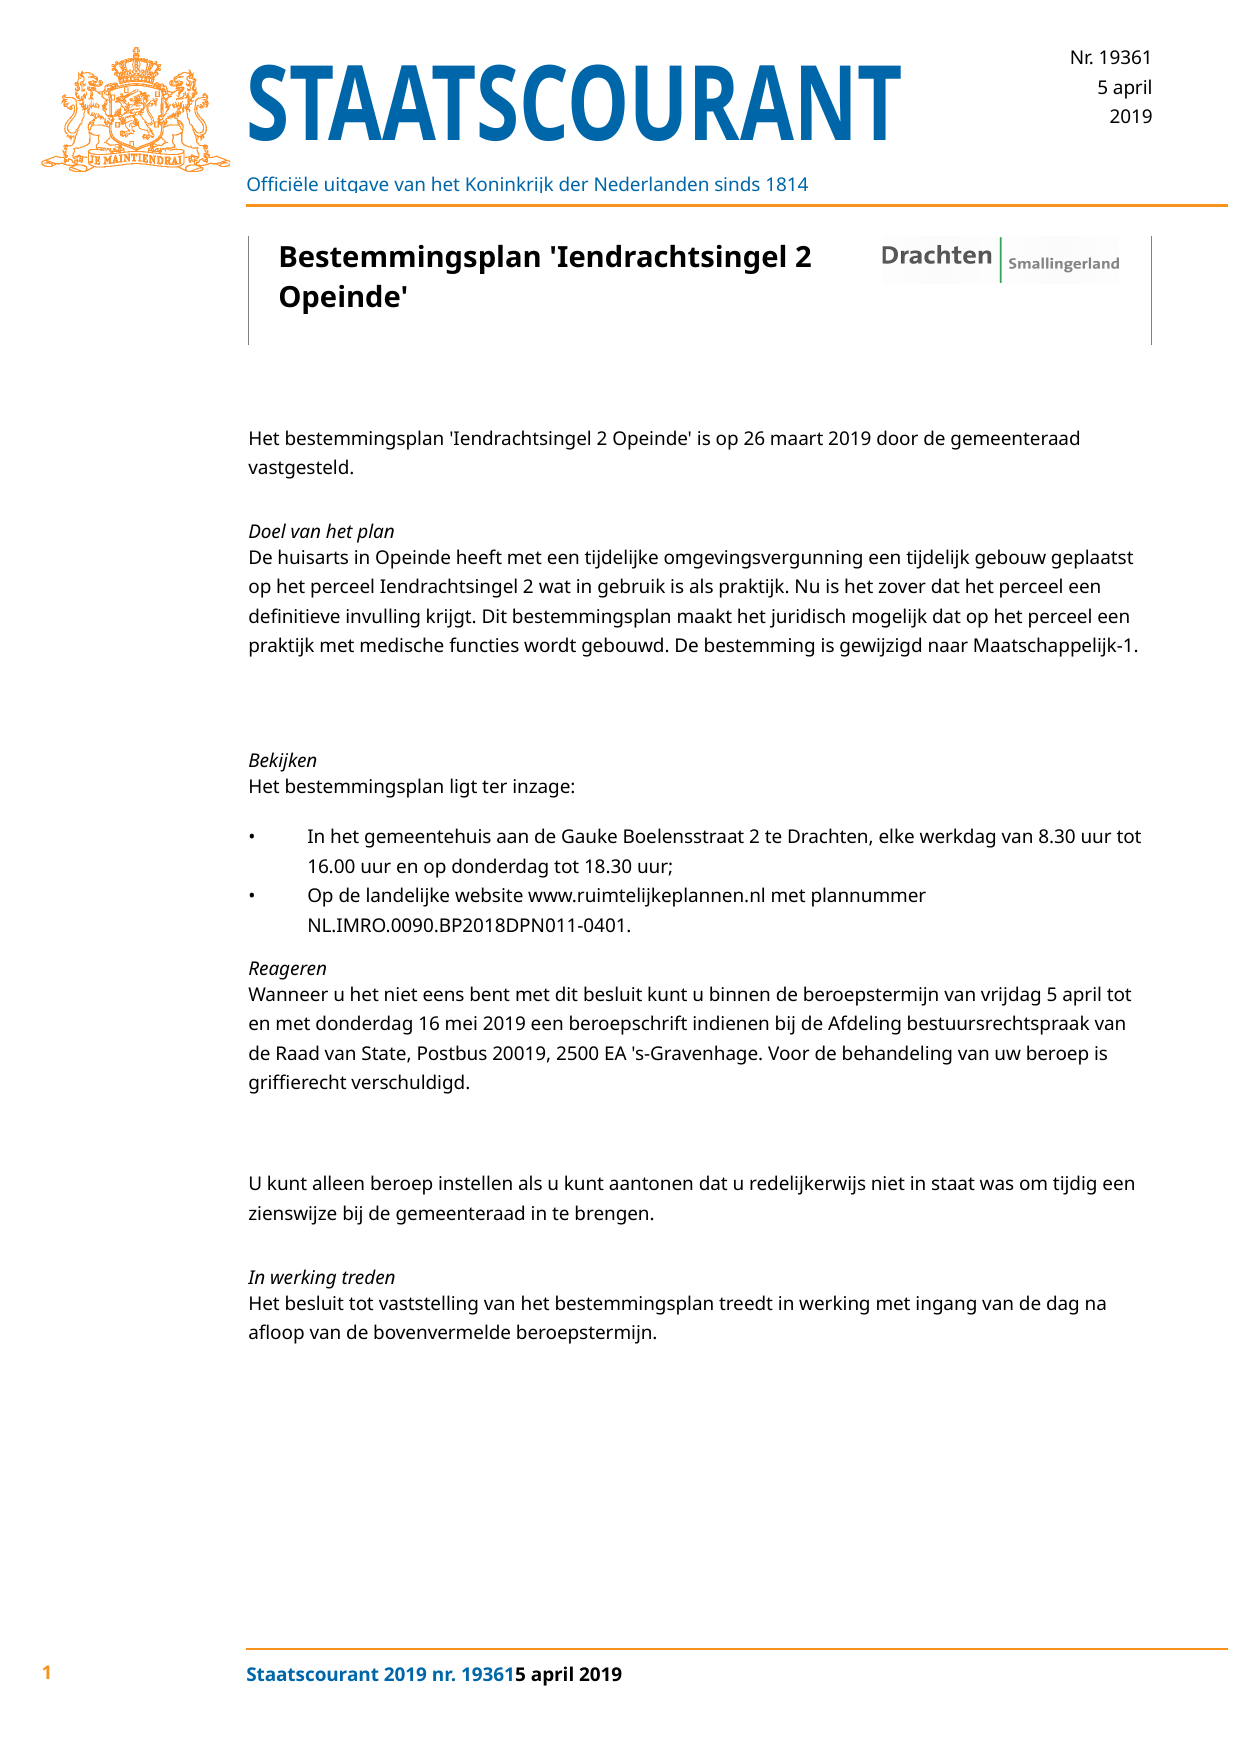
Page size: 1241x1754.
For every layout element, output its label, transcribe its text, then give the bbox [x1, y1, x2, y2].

text Het besluit tot vaststelling van het bestemmingsplan treedt in werking met ingang van de dag na afloop van de bovenvermelde beroepstermijn. [248, 1290, 1152, 1345]
picture [41, 47, 231, 172]
text U kunt alleen beroep instellen als u kunt aantonen dat u redelijkerwijs niet in staat was om tijdig een zienswijze bij de gemeenteraad in te brengen. [248, 1170, 1152, 1226]
picture [882, 236, 1119, 284]
text Bekijken [248, 747, 1152, 773]
table_header Bestemmingsplan 'Iendrachtsingel 2 Opeinde' [249, 236, 850, 345]
text Wanneer u het niet eens bent met dit besluit kunt u binnen de beroepstermijn van vrijdag 5 april tot en met donderdag 16 mei 2019 een beroepschrift indienen bij de Afdeling bestuursrechtspraak van de Raad van State, Postbus 20019, 2500 EA 's-Gravenhage. Voor de behandeling van uw beroep is griffierecht verschuldigd. [248, 981, 1152, 1095]
list Op de landelijke website www.ruimtelijkeplannen.nl met plannummer NL.IMRO.0090.BP2018DPN011-0401. [248, 882, 1152, 938]
text Doel van het plan [248, 518, 1152, 544]
text De huisarts in Opeinde heeft met een tijdelijke omgevingsvergunning een tijdelijk gebouw geplaatst op het perceel Iendrachtsingel 2 wat in gebruik is als praktijk. Nu is het zover dat het perceel een definitieve invulling krijgt. Dit bestemmingsplan maakt het juridisch mogelijk dat op het perceel een praktijk met medische functies wordt gebouwd. De bestemming is gewijzigd naar Maatschappelijk-1. [248, 544, 1152, 658]
table_header [850, 236, 1151, 345]
text In werking treden [248, 1264, 1152, 1290]
text Het bestemmingsplan 'Iendrachtsingel 2 Opeinde' is op 26 maart 2019 door de gemeenteraad vastgesteld. [248, 425, 1152, 480]
text Reageren [248, 955, 1152, 981]
list In het gemeentehuis aan de Gauke Boelensstraat 2 te Drachten, elke werkdag van 8.30 uur tot 16.00 uur en op donderdag tot 18.30 uur; [248, 823, 1152, 878]
text Het bestemmingsplan ligt ter inzage: [248, 773, 1152, 798]
